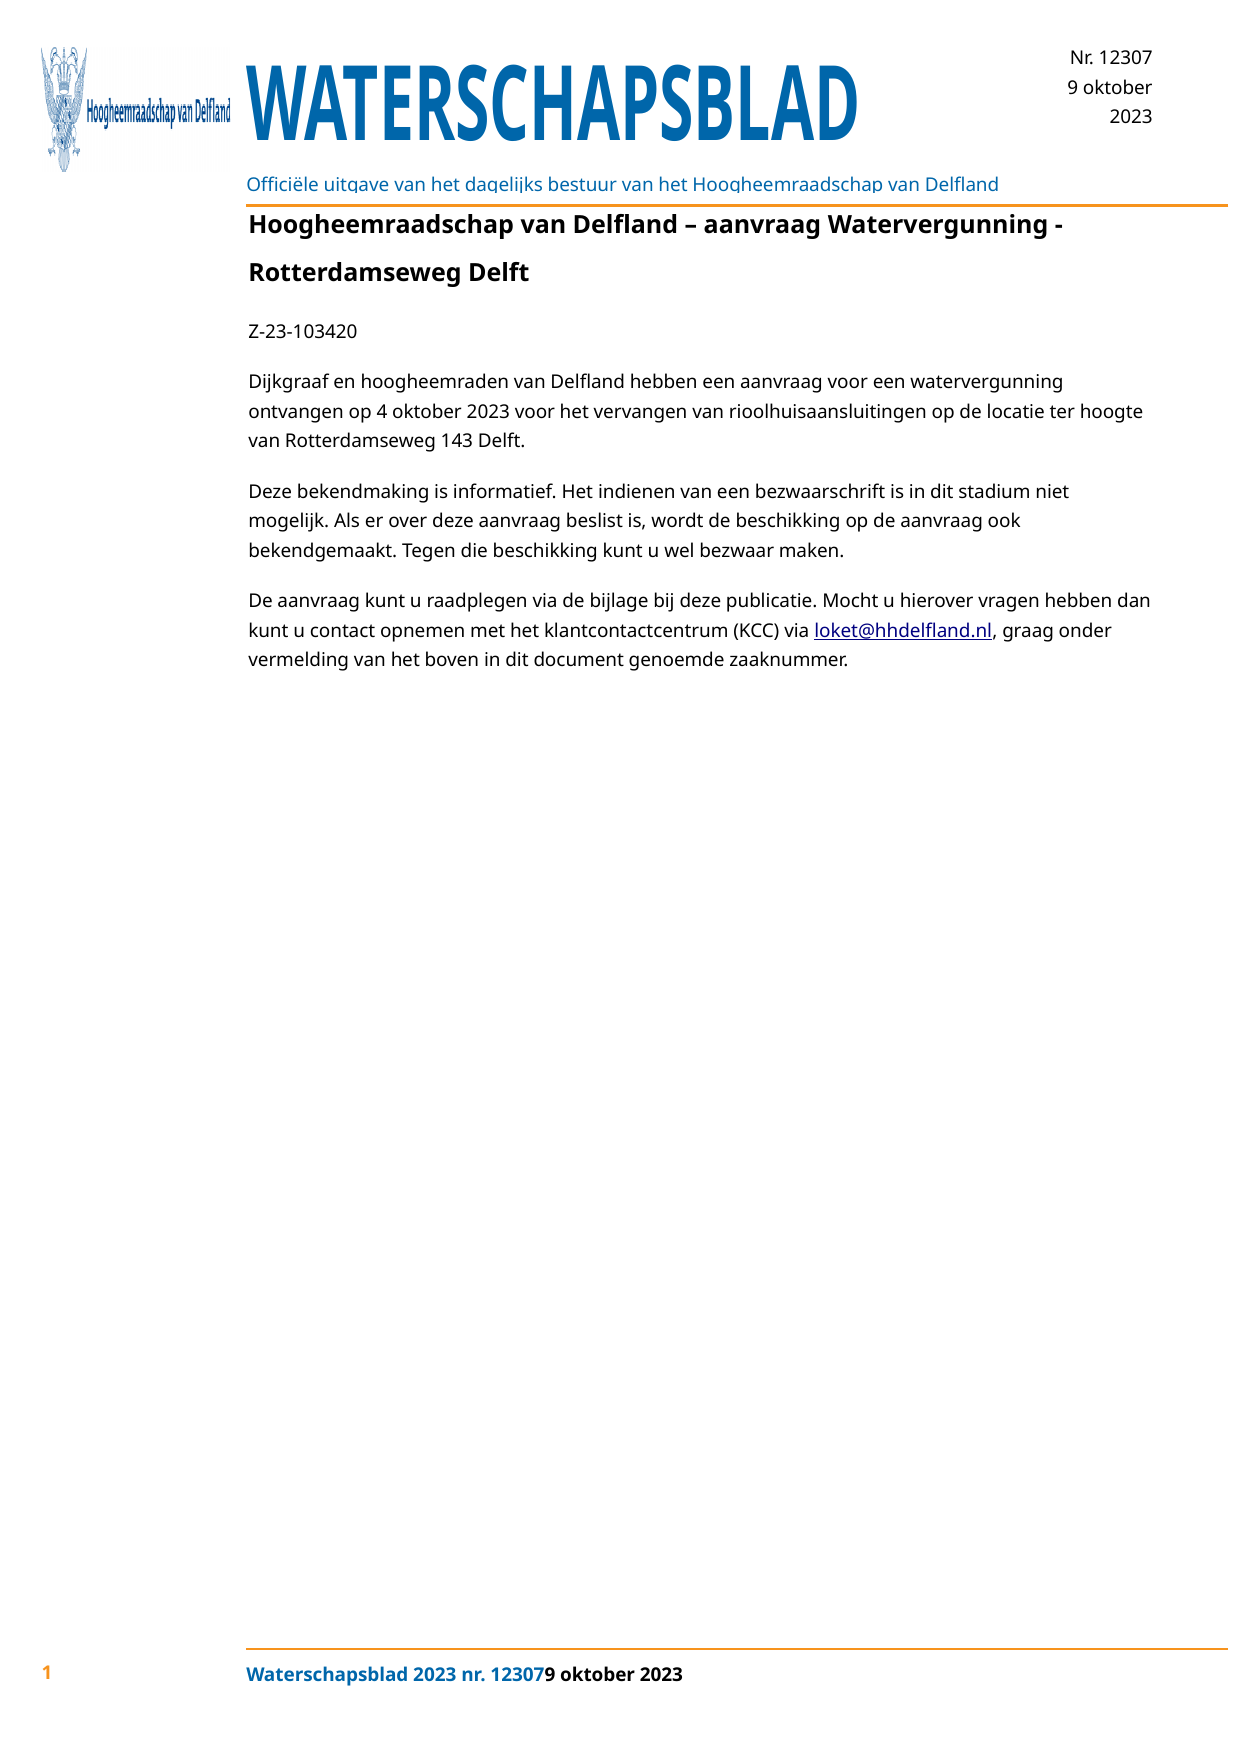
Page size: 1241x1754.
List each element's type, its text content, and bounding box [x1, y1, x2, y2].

picture [41, 47, 231, 172]
text Hoogheemraadschap van Delfland – aanvraag Watervergunning - Rotterdamseweg Delft [248, 207, 1152, 288]
text Z-23-103420 [248, 318, 1152, 344]
text Dijkgraaf en hoogheemraden van Delfland hebben een aanvraag voor een watervergunning ontvangen op 4 oktober 2023 voor het vervangen van rioolhuisaansluitingen op de locatie ter hoogte van Rotterdamseweg 143 Delft. [248, 368, 1152, 453]
text De aanvraag kunt u raadplegen via de bijlage bij deze publicatie. Mocht u hierover vragen hebben dan kunt u contact opnemen met het klantcontactcentrum (KCC) via loket@hhdelfland.nl, graag onder vermelding van het boven in dit document genoemde zaaknummer. [248, 587, 1152, 672]
text Deze bekendmaking is informatief. Het indienen van een bezwaarschrift is in dit stadium niet mogelijk. Als er over deze aanvraag beslist is, wordt de beschikking op de aanvraag ook bekendgemaakt. Tegen die beschikking kunt u wel bezwaar maken. [248, 478, 1152, 563]
